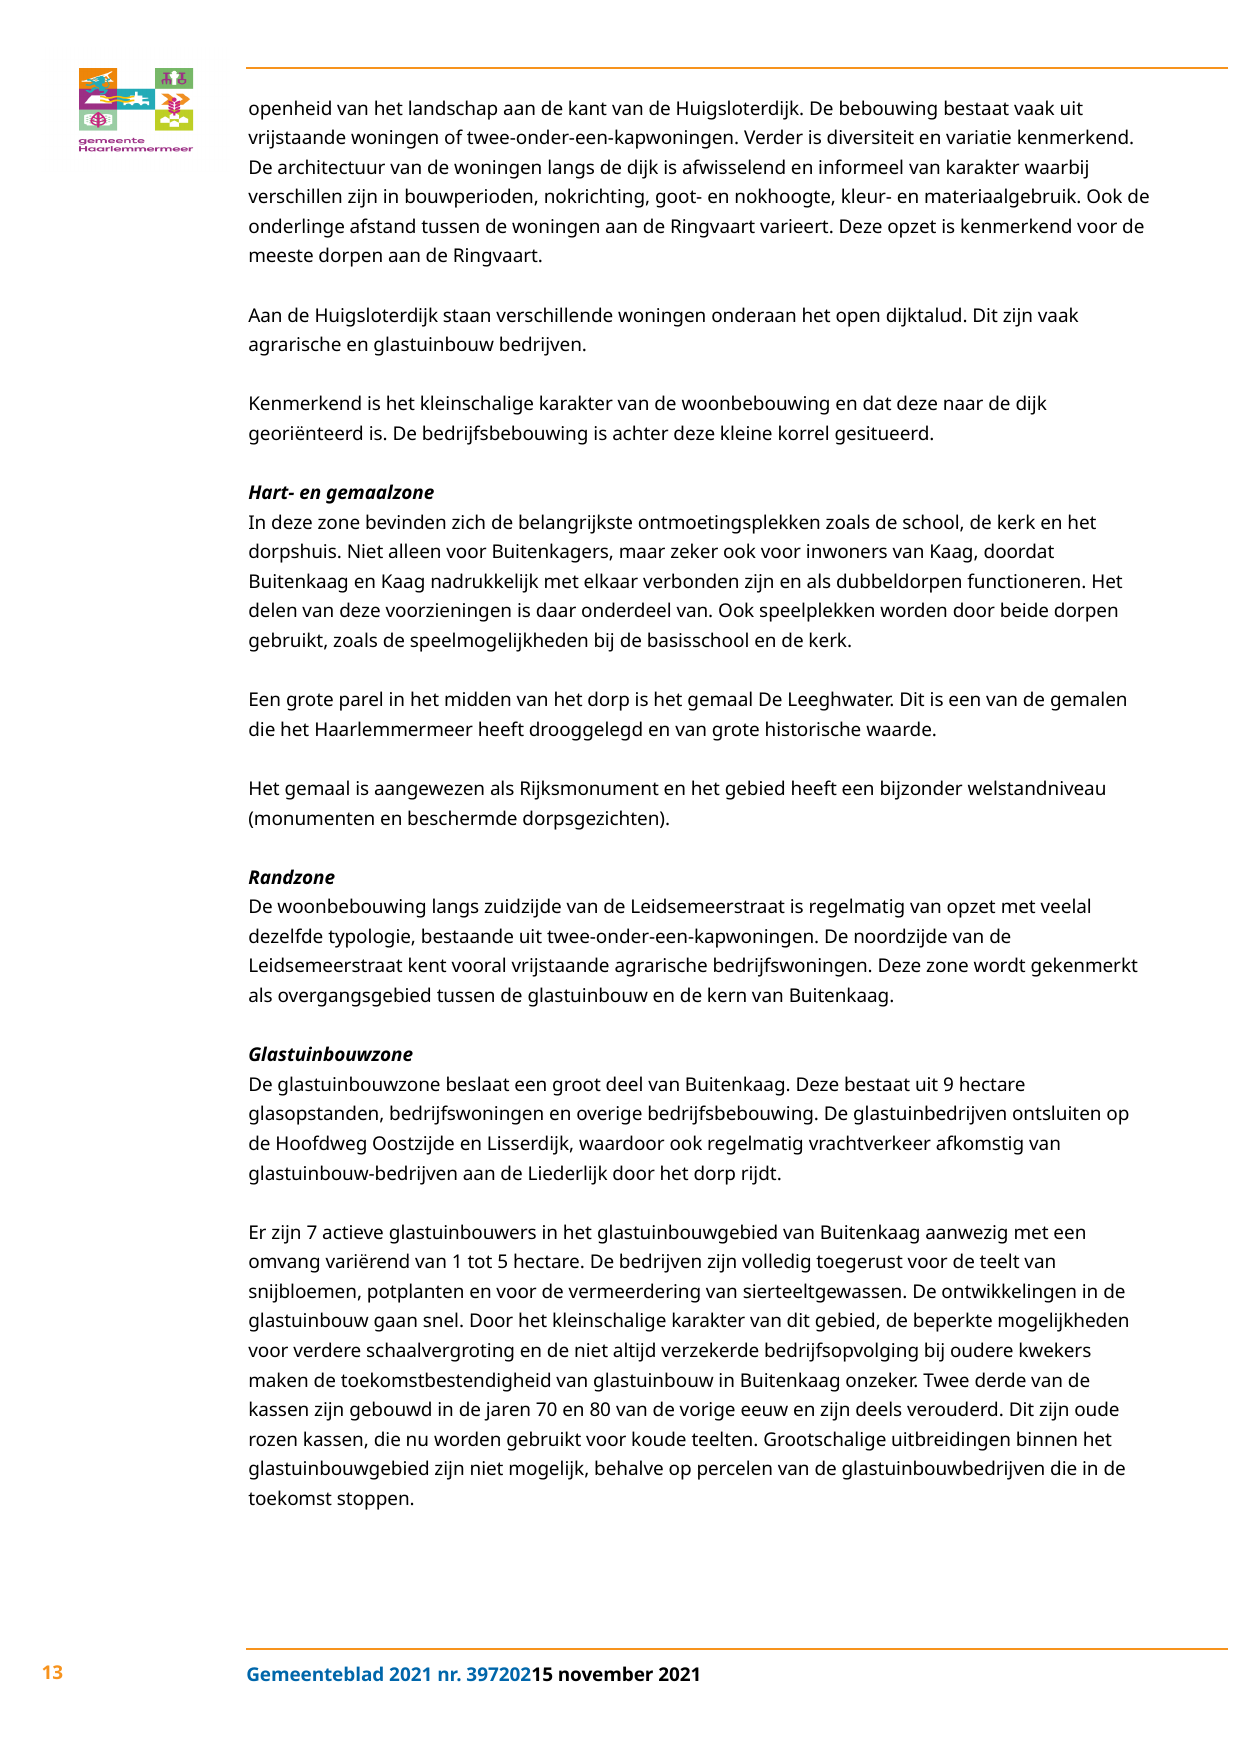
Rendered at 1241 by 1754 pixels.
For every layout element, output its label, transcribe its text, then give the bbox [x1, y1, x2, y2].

text Er zijn 7 actieve glastuinbouwers in het glastuinbouwgebied van Buitenkaag aanwezig met een omvang variërend van 1 tot 5 hectare. De bedrijven zijn volledig toegerust voor de teelt van snijbloemen, potplanten en voor de vermeerdering van sierteeltgewassen. De ontwikkelingen in de glastuinbouw gaan snel. Door het kleinschalige karakter van dit gebied, de beperkte mogelijkheden voor verdere schaalvergroting en de niet altijd verzekerde bedrijfsopvolging bij oudere kwekers maken de toekomstbestendigheid van glastuinbouw in Buitenkaag onzeker. Twee derde van de kassen zijn gebouwd in de jaren 70 en 80 van de vorige eeuw en zijn deels verouderd. Dit zijn oude rozen kassen, die nu worden gebruikt voor koude teelten. Grootschalige uitbreidingen binnen het glastuinbouwgebied zijn niet mogelijk, behalve op percelen van de glastuinbouwbedrijven die in de toekomst stoppen. [248, 1219, 1152, 1511]
text De glastuinbouwzone beslaat een groot deel van Buitenkaag. Deze bestaat uit 9 hectare glasopstanden, bedrijfswoningen en overige bedrijfsbebouwing. De glastuinbedrijven ontsluiten op de Hoofdweg Oostzijde en Lisserdijk, waardoor ook regelmatig vrachtverkeer afkomstig van glastuinbouw-bedrijven aan de Liederlijk door het dorp rijdt. [248, 1071, 1152, 1186]
text Een grote parel in het midden van het dorp is het gemaal De Leeghwater. Dit is een van de gemalen die het Haarlemmermeer heeft drooggelegd en van grote historische waarde. [248, 686, 1152, 742]
text Randzone [248, 864, 1152, 890]
text Aan de Huigsloterdijk staan verschillende woningen onderaan het open dijktalud. Dit zijn vaak agrarische en glastuinbouw bedrijven. [248, 302, 1152, 357]
text Hart- en gemaalzone [248, 479, 1152, 505]
text De woonbebouwing langs zuidzijde van de Leidsemeerstraat is regelmatig van opzet met veelal dezelfde typologie, bestaande uit twee-onder-een-kapwoningen. De noordzijde van de Leidsemeerstraat kent vooral vrijstaande agrarische bedrijfswoningen. Deze zone wordt gekenmerkt als overgangsgebied tussen de glastuinbouw en de kern van Buitenkaag. [248, 893, 1152, 1008]
text Glastuinbouwzone [248, 1041, 1152, 1067]
picture [41, 47, 231, 172]
text openheid van het landschap aan de kant van de Huigsloterdijk. De bebouwing bestaat vaak uit vrijstaande woningen of twee-onder-een-kapwoningen. Verder is diversiteit en variatie kenmerkend. De architectuur van de woningen langs de dijk is afwisselend en informeel van karakter waarbij verschillen zijn in bouwperioden, nokrichting, goot- en nokhoogte, kleur- en materiaalgebruik. Ook de onderlinge afstand tussen de woningen aan de Ringvaart varieert. Deze opzet is kenmerkend voor de meeste dorpen aan de Ringvaart. [248, 95, 1152, 268]
text In deze zone bevinden zich de belangrijkste ontmoetingsplekken zoals de school, de kerk en het dorpshuis. Niet alleen voor Buitenkagers, maar zeker ook voor inwoners van Kaag, doordat Buitenkaag en Kaag nadrukkelijk met elkaar verbonden zijn en als dubbeldorpen functioneren. Het delen van deze voorzieningen is daar onderdeel van. Ook speelplekken worden door beide dorpen gebruikt, zoals de speelmogelijkheden bij de basisschool en de kerk. [248, 509, 1152, 653]
text Het gemaal is aangewezen als Rijksmonument en het gebied heeft een bijzonder welstandniveau (monumenten en beschermde dorpsgezichten). [248, 775, 1152, 831]
text Kenmerkend is het kleinschalige karakter van de woonbebouwing en dat deze naar de dijk georiënteerd is. De bedrijfsbebouwing is achter deze kleine korrel gesitueerd. [248, 391, 1152, 446]
